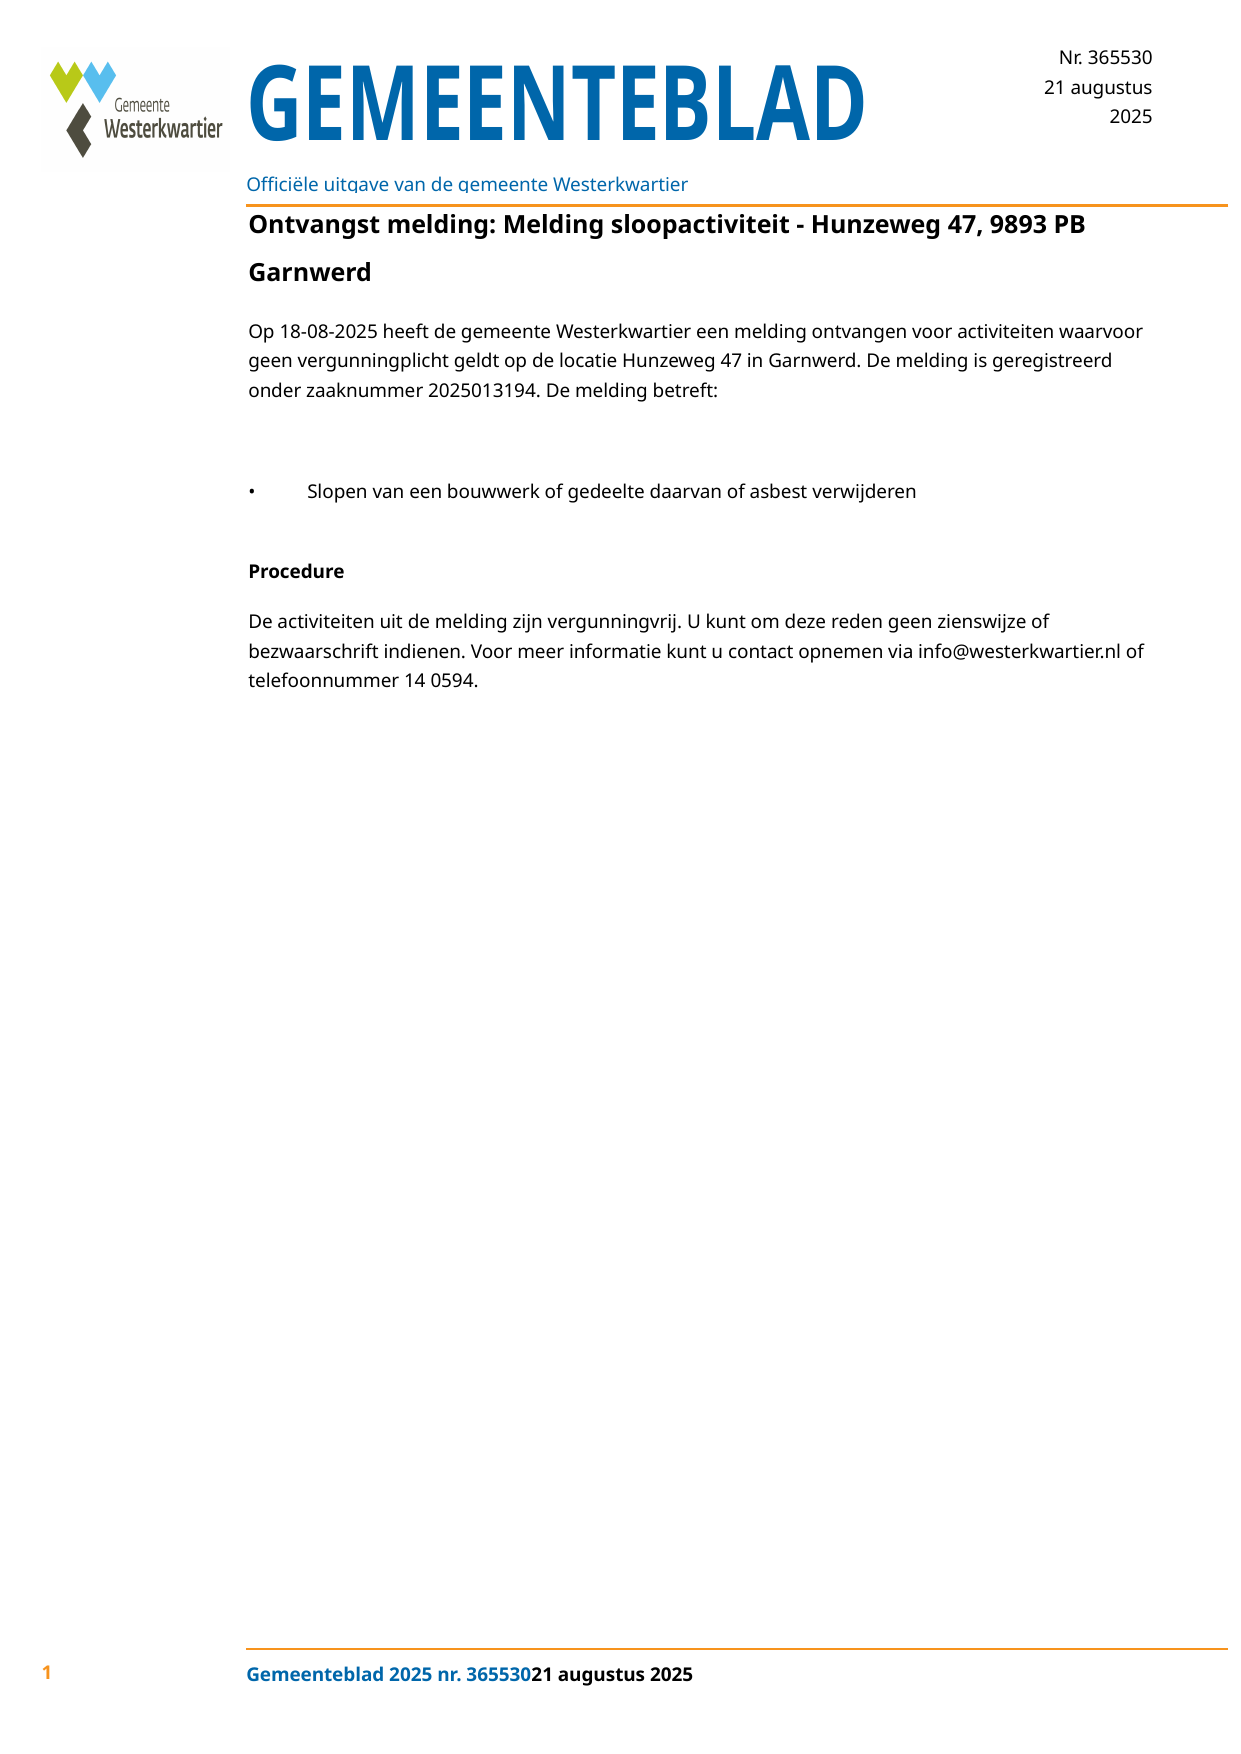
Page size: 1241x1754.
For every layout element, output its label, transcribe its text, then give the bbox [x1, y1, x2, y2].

text Op 18-08-2025 heeft de gemeente Westerkwartier een melding ontvangen voor activiteiten waarvoor geen vergunningplicht geldt op de locatie Hunzeweg 47 in Garnwerd. De melding is geregistreerd onder zaaknummer 2025013194. De melding betreft: [248, 318, 1152, 403]
text Ontvangst melding: Melding sloopactiviteit - Hunzeweg 47, 9893 PB Garnwerd [248, 207, 1152, 288]
list Slopen van een bouwwerk of gedeelte daarvan of asbest verwijderen [248, 478, 1152, 504]
picture [41, 47, 231, 172]
text Procedure [248, 558, 1152, 584]
text De activiteiten uit de melding zijn vergunningvrij. U kunt om deze reden geen zienswijze of bezwaarschrift indienen. Voor meer informatie kunt u contact opnemen via info@westerkwartier.nl of telefoonnummer 14 0594. [248, 608, 1152, 693]
